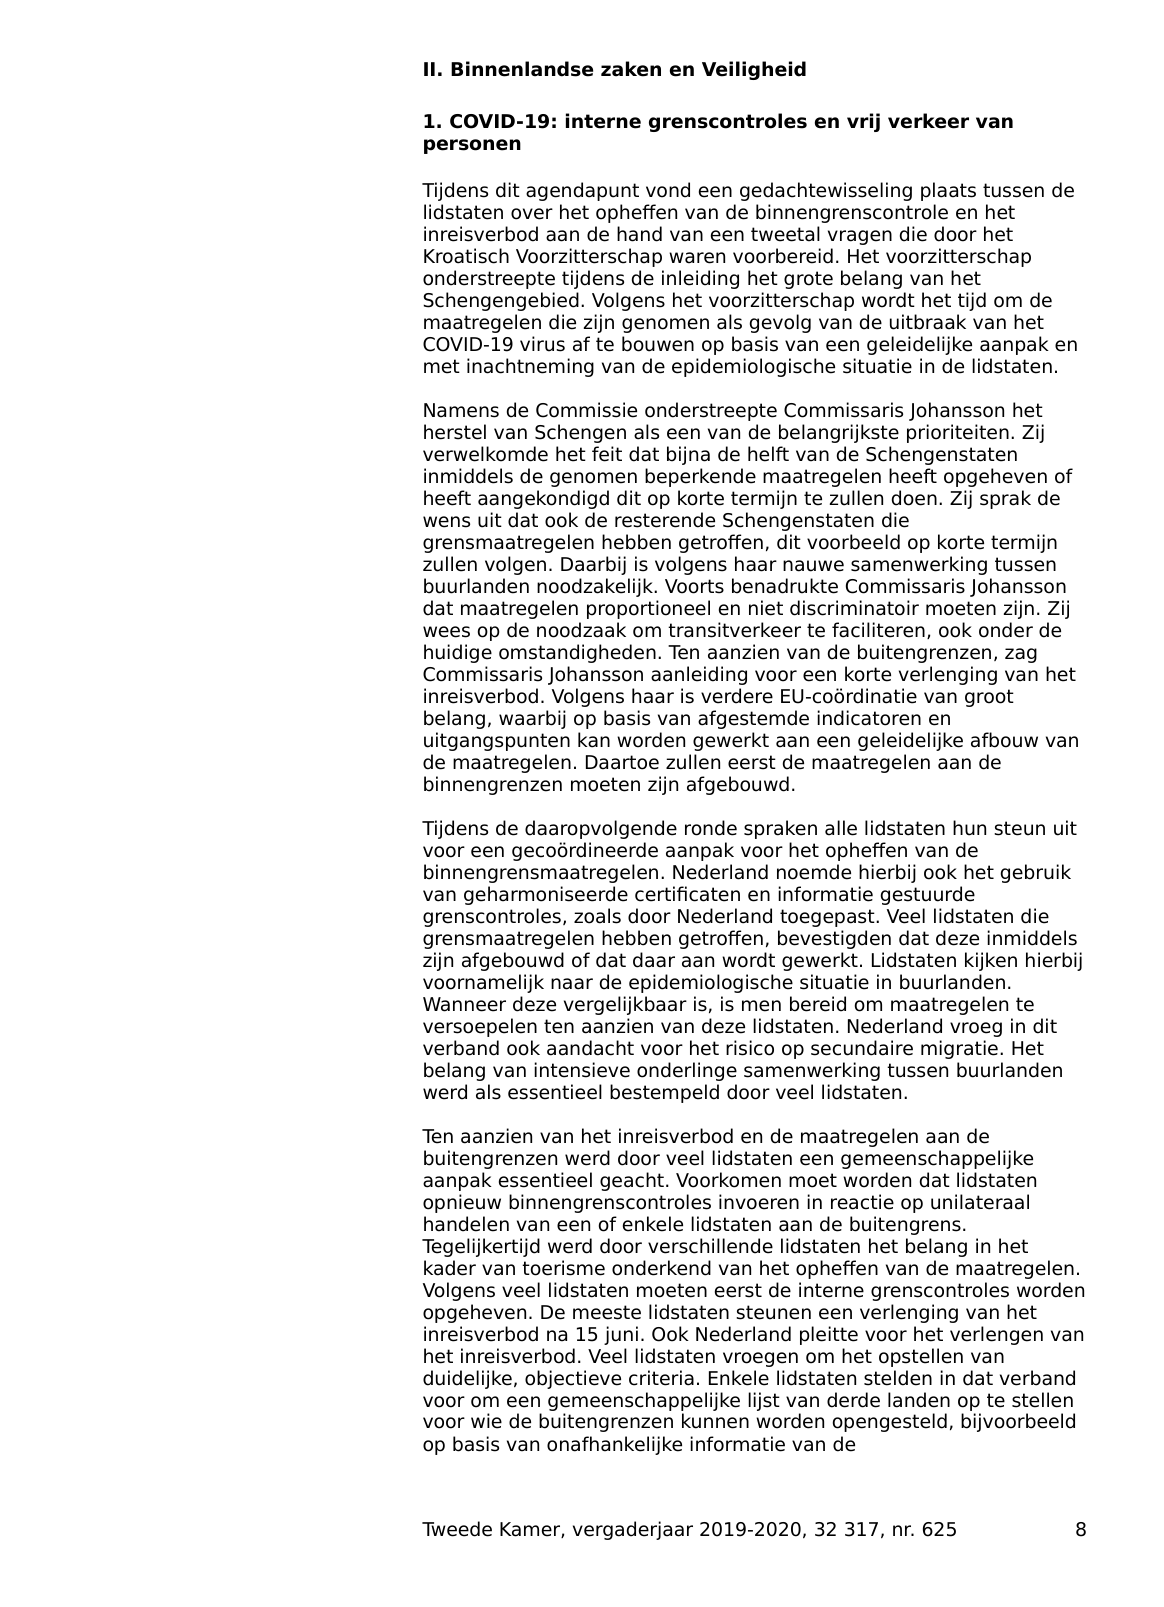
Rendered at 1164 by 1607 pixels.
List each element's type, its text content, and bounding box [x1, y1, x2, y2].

text Ten aanzien van het inreisverbod en de maatregelen aan de buitengrenzen werd door veel lidstaten een gemeenschappelijke aanpak essentieel geacht. Voorkomen moet worden dat lidstaten opnieuw binnengrenscontroles invoeren in reactie op unilateraal handelen van een of enkele lidstaten aan de buitengrens. Tegelijkertijd werd door verschillende lidstaten het belang in het kader van toerisme onderkend van het opheffen van de maatregelen. Volgens veel lidstaten moeten eerst de interne grenscontroles worden opgeheven. De meeste lidstaten steunen een verlenging van het inreisverbod na 15 juni. Ook Nederland pleitte voor het verlengen van het inreisverbod. Veel lidstaten vroegen om het opstellen van duidelijke, objectieve criteria. Enkele lidstaten stelden in dat verband voor om een gemeenschappelijke lijst van derde landen op te stellen voor wie de buitengrenzen kunnen worden opengesteld, bijvoorbeeld op basis van onafhankelijke informatie van de [422, 1126, 1087, 1455]
text Tijdens de daaropvolgende ronde spraken alle lidstaten hun steun uit voor een gecoördineerde aanpak voor het opheffen van de binnengrensmaatregelen. Nederland noemde hierbij ook het gebruik van geharmoniseerde certificaten en informatie gestuurde grenscontroles, zoals door Nederland toegepast. Veel lidstaten die grensmaatregelen hebben getroffen, bevestigden dat deze inmiddels zijn afgebouwd of dat daar aan wordt gewerkt. Lidstaten kijken hierbij voornamelijk naar de epidemiologische situatie in buurlanden. Wanneer deze vergelijkbaar is, is men bereid om maatregelen te versoepelen ten aanzien van deze lidstaten. Nederland vroeg in dit verband ook aandacht voor het risico op secundaire migratie. Het belang van intensieve onderlinge samenwerking tussen buurlanden werd als essentieel bestempeld door veel lidstaten. [422, 818, 1087, 1103]
text Tijdens dit agendapunt vond een gedachtewisseling plaats tussen de lidstaten over het opheffen van de binnengrenscontrole en het inreisverbod aan de hand van een tweetal vragen die door het Kroatisch Voorzitterschap waren voorbereid. Het voorzitterschap onderstreepte tijdens de inleiding het grote belang van het Schengengebied. Volgens het voorzitterschap wordt het tijd om de maatregelen die zijn genomen als gevolg van de uitbraak van het COVID-19 virus af te bouwen op basis van een geleidelijke aanpak en met inachtneming van de epidemiologische situatie in de lidstaten. [422, 180, 1087, 378]
text Namens de Commissie onderstreepte Commissaris Johansson het herstel van Schengen als een van de belangrijkste prioriteiten. Zij verwelkomde het feit dat bijna de helft van de Schengenstaten inmiddels de genomen beperkende maatregelen heeft opgeheven of heeft aangekondigd dit op korte termijn te zullen doen. Zij sprak de wens uit dat ook de resterende Schengenstaten die grensmaatregelen hebben getroffen, dit voorbeeld op korte termijn zullen volgen. Daarbij is volgens haar nauwe samenwerking tussen buurlanden noodzakelijk. Voorts benadrukte Commissaris Johansson dat maatregelen proportioneel en niet discriminatoir moeten zijn. Zij wees op de noodzaak om transitverkeer te faciliteren, ook onder de huidige omstandigheden. Ten aanzien van de buitengrenzen, zag Commissaris Johansson aanleiding voor een korte verlenging van het inreisverbod. Volgens haar is verdere EU-coördinatie van groot belang, waarbij op basis van afgestemde indicatoren en uitgangspunten kan worden gewerkt aan een geleidelijke afbouw van de maatregelen. Daartoe zullen eerst de maatregelen aan de binnengrenzen moeten zijn afgebouwd. [422, 400, 1087, 796]
subtitle 1. COVID-19: interne grenscontroles en vrij verkeer van personen [422, 111, 1087, 155]
subtitle II. Binnenlandse zaken en Veiligheid [422, 59, 1087, 81]
